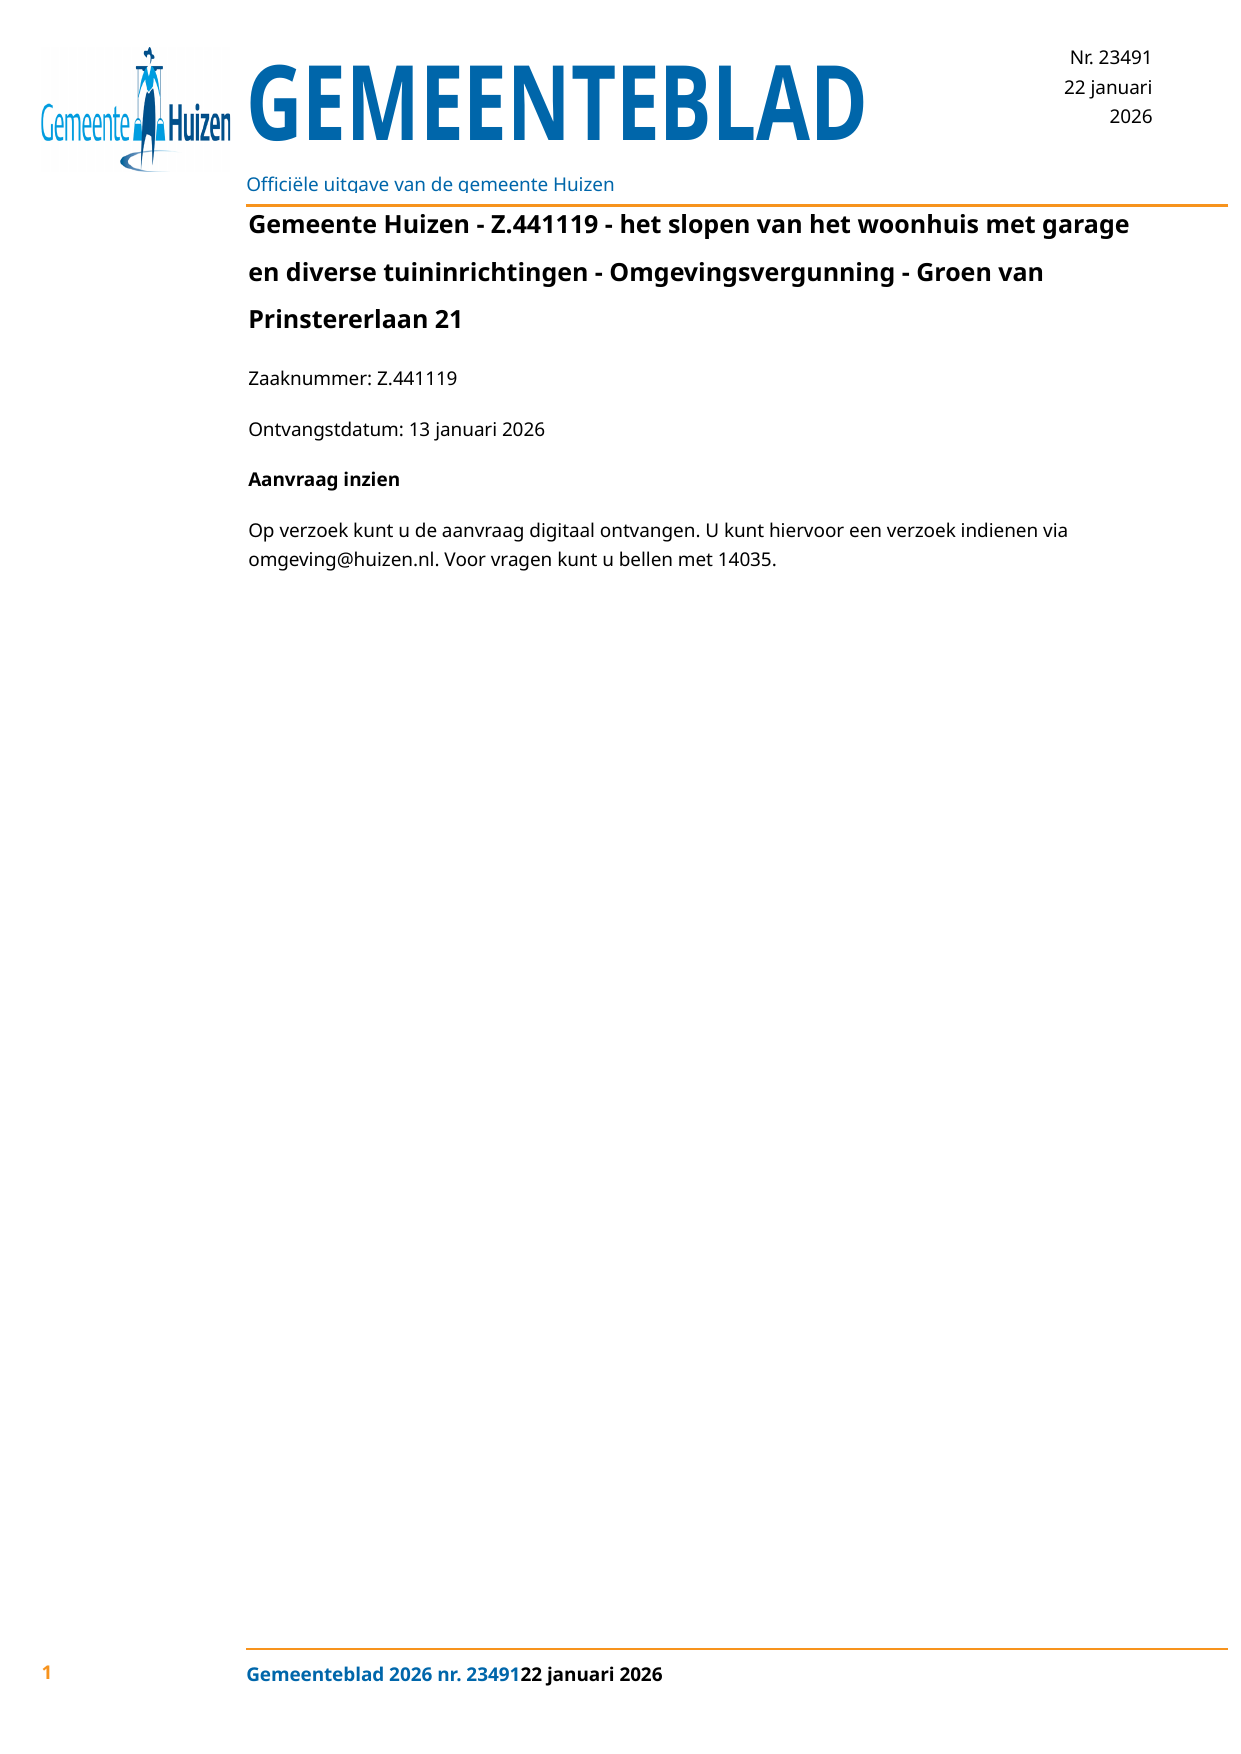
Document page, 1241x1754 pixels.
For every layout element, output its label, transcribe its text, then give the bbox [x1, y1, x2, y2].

text Ontvangstdatum: 13 januari 2026 [248, 416, 1152, 442]
text Aanvraag inzien [248, 466, 1152, 492]
text Gemeente Huizen - Z.441119 - het slopen van het woonhuis met garage en diverse tuininrichtingen - Omgevingsvergunning - Groen van Prinstererlaan 21 [248, 207, 1152, 336]
picture [41, 47, 231, 172]
text Op verzoek kunt u de aanvraag digitaal ontvangen. U kunt hiervoor een verzoek indienen via omgeving@huizen.nl. Voor vragen kunt u bellen met 14035. [248, 517, 1152, 572]
text Zaaknummer: Z.441119 [248, 366, 1152, 391]
